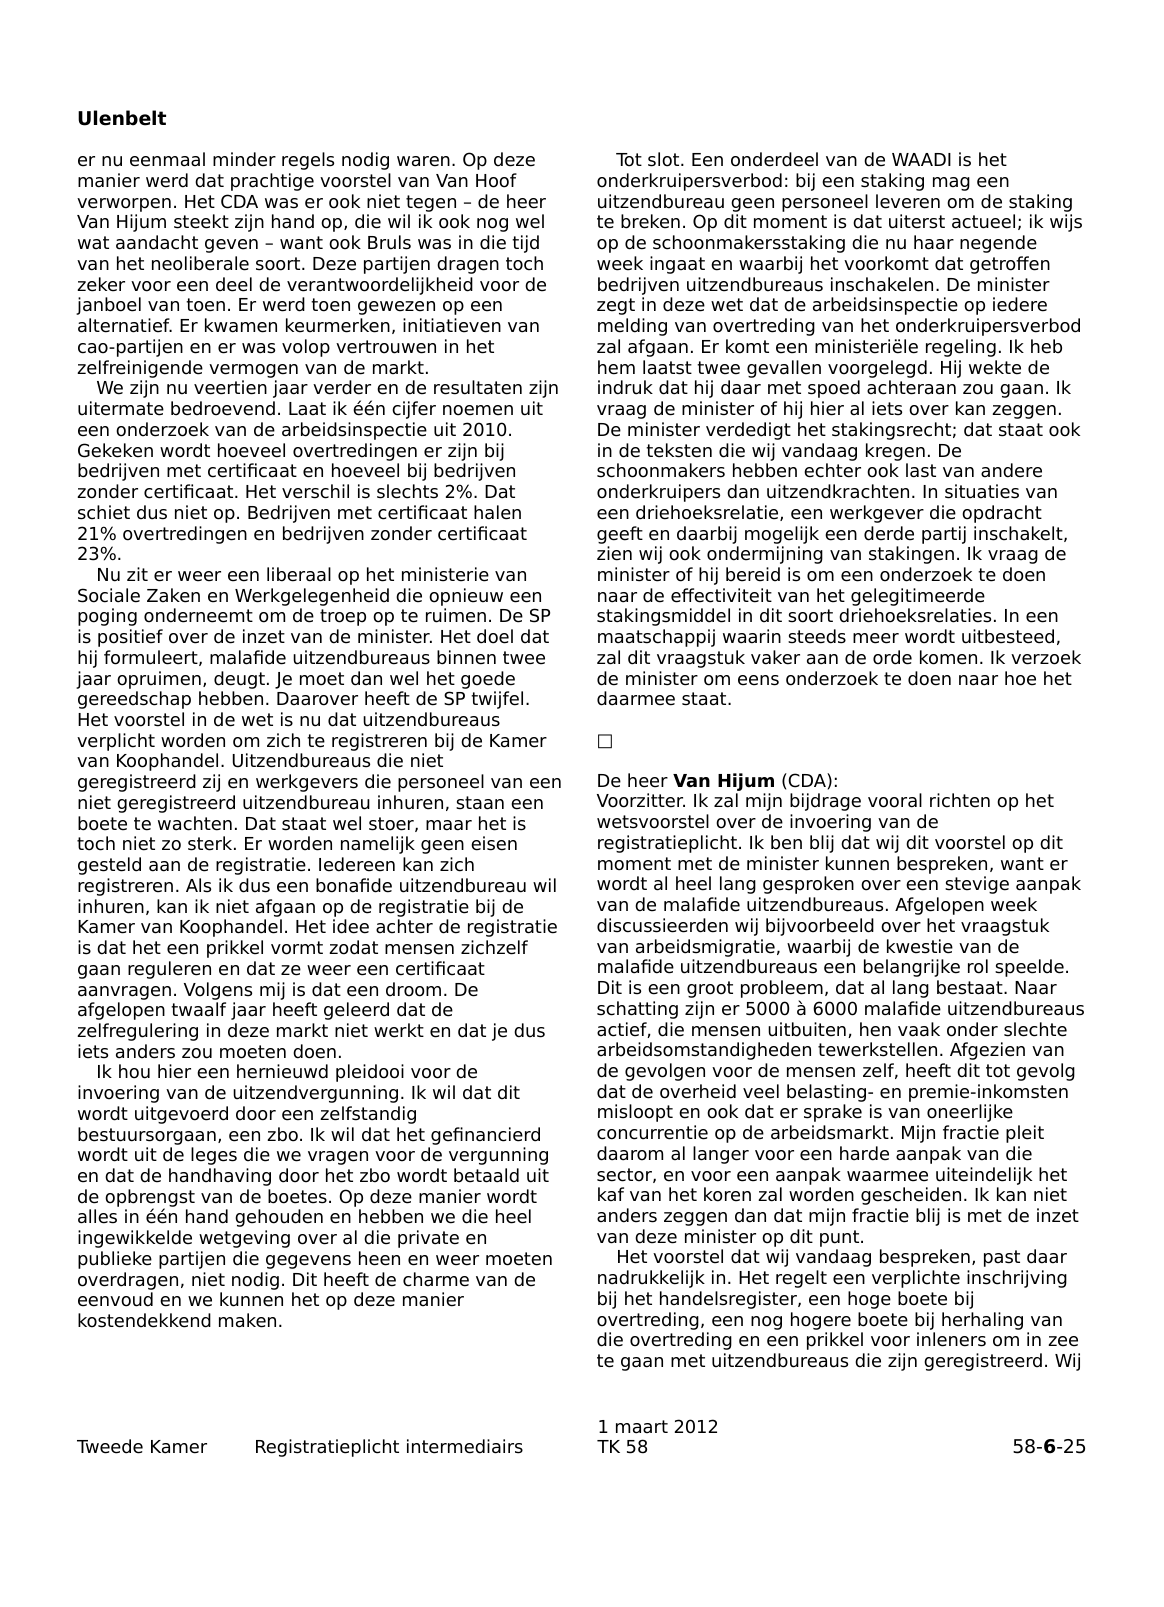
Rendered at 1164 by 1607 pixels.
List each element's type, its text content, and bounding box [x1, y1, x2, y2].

text De heer Van Hijum (CDA): [596, 771, 1087, 791]
text er nu eenmaal minder regels nodig waren. Op deze manier werd dat prachtige voorstel van Van Hoof verworpen. Het CDA was er ook niet tegen – de heer Van Hijum steekt zijn hand op, die wil ik ook nog wel wat aandacht geven – want ook Bruls was in die tijd van het neoliberale soort. Deze partijen dragen toch zeker voor een deel de verantwoordelijkheid voor de janboel van toen. Er werd toen gewezen op een alternatief. Er kwamen keurmerken, initiatieven van cao-partijen en er was volop vertrouwen in het zelfreinigende vermogen van de markt. [77, 150, 567, 378]
text Nu zit er weer een liberaal op het ministerie van Sociale Zaken en Werkgelegenheid die opnieuw een poging onderneemt om de troep op te ruimen. De SP is positief over de inzet van de minister. Het doel dat hij formuleert, malafide uitzendbureaus binnen twee jaar opruimen, deugt. Je moet dan wel het goede gereedschap hebben. Daarover heeft de SP twijfel. Het voorstel in de wet is nu dat uitzendbureaus verplicht worden om zich te registreren bij de Kamer van Koophandel. Uitzendbureaus die niet geregistreerd zij en werkgevers die personeel van een niet geregistreerd uitzendbureau inhuren, staan een boete te wachten. Dat staat wel stoer, maar het is toch niet zo sterk. Er worden namelijk geen eisen gesteld aan de registratie. Iedereen kan zich registreren. Als ik dus een bonafide uitzendbureau wil inhuren, kan ik niet afgaan op de registratie bij de Kamer van Koophandel. Het idee achter de registratie is dat het een prikkel vormt zodat mensen zichzelf gaan reguleren en dat ze weer een certificaat aanvragen. Volgens mij is dat een droom. De afgelopen twaalf jaar heeft geleerd dat de zelfregulering in deze markt niet werkt en dat je dus iets anders zou moeten doen. [77, 565, 567, 1062]
text Het voorstel dat wij vandaag bespreken, past daar nadrukkelijk in. Het regelt een verplichte inschrijving bij het handelsregister, een hoge boete bij overtreding, een nog hogere boete bij herhaling van die overtreding en een prikkel voor inleners om in zee te gaan met uitzendbureaus die zijn geregistreerd. Wij [596, 1247, 1087, 1372]
text Tot slot. Een onderdeel van de WAADI is het onderkruipersverbod: bij een staking mag een uitzendbureau geen personeel leveren om de staking te breken. Op dit moment is dat uiterst actueel; ik wijs op de schoonmakersstaking die nu haar negende week ingaat en waarbij het voorkomt dat getroffen bedrijven uitzendbureaus inschakelen. De minister zegt in deze wet dat de arbeidsinspectie op iedere melding van overtreding van het onderkruipersverbod zal afgaan. Er komt een ministeriële regeling. Ik heb hem laatst twee gevallen voorgelegd. Hij wekte de indruk dat hij daar met spoed achteraan zou gaan. Ik vraag de minister of hij hier al iets over kan zeggen. De minister verdedigt het stakingsrecht; dat staat ook in de teksten die wij vandaag kregen. De schoonmakers hebben echter ook last van andere onderkruipers dan uitzendkrachten. In situaties van een driehoeksrelatie, een werkgever die opdracht geeft en daarbij mogelijk een derde partij inschakelt, zien wij ook ondermijning van stakingen. Ik vraag de minister of hij bereid is om een onderzoek te doen naar de effectiviteit van het gelegitimeerde stakingsmiddel in dit soort driehoeksrelaties. In een maatschappij waarin steeds meer wordt uitbesteed, zal dit vraagstuk vaker aan de orde komen. Ik verzoek de minister om eens onderzoek te doen naar hoe het daarmee staat. [596, 150, 1087, 710]
text Ik hou hier een hernieuwd pleidooi voor de invoering van de uitzendvergunning. Ik wil dat dit wordt uitgevoerd door een zelfstandig bestuursorgaan, een zbo. Ik wil dat het gefinancierd wordt uit de leges die we vragen voor de vergunning en dat de handhaving door het zbo wordt betaald uit de opbrengst van de boetes. Op deze manier wordt alles in één hand gehouden en hebben we die heel ingewikkelde wetgeving over al die private en publieke partijen die gegevens heen en weer moeten overdragen, niet nodig. Dit heeft de charme van de eenvoud en we kunnen het op deze manier kostendekkend maken. [77, 1062, 567, 1332]
text □ [596, 730, 1087, 751]
text We zijn nu veertien jaar verder en de resultaten zijn uitermate bedroevend. Laat ik één cijfer noemen uit een onderzoek van de arbeidsinspectie uit 2010. Gekeken wordt hoeveel overtredingen er zijn bij bedrijven met certificaat en hoeveel bij bedrijven zonder certificaat. Het verschil is slechts 2%. Dat schiet dus niet op. Bedrijven met certificaat halen 21% overtredingen en bedrijven zonder certificaat 23%. [77, 378, 567, 565]
text Voorzitter. Ik zal mijn bijdrage vooral richten op het wetsvoorstel over de invoering van de registratieplicht. Ik ben blij dat wij dit voorstel op dit moment met de minister kunnen bespreken, want er wordt al heel lang gesproken over een stevige aanpak van de malafide uitzendbureaus. Afgelopen week discussieerden wij bijvoorbeeld over het vraagstuk van arbeidsmigratie, waarbij de kwestie van de malafide uitzendbureaus een belangrijke rol speelde. Dit is een groot probleem, dat al lang bestaat. Naar schatting zijn er 5000 à 6000 malafide uitzendbureaus actief, die mensen uitbuiten, hen vaak onder slechte arbeidsomstandigheden tewerkstellen. Afgezien van de gevolgen voor de mensen zelf, heeft dit tot gevolg dat de overheid veel belasting- en premie-inkomsten misloopt en ook dat er sprake is van oneerlijke concurrentie op de arbeidsmarkt. Mijn fractie pleit daarom al langer voor een harde aanpak van die sector, en voor een aanpak waarmee uiteindelijk het kaf van het koren zal worden gescheiden. Ik kan niet anders zeggen dan dat mijn fractie blij is met de inzet van deze minister op dit punt. [596, 791, 1087, 1247]
